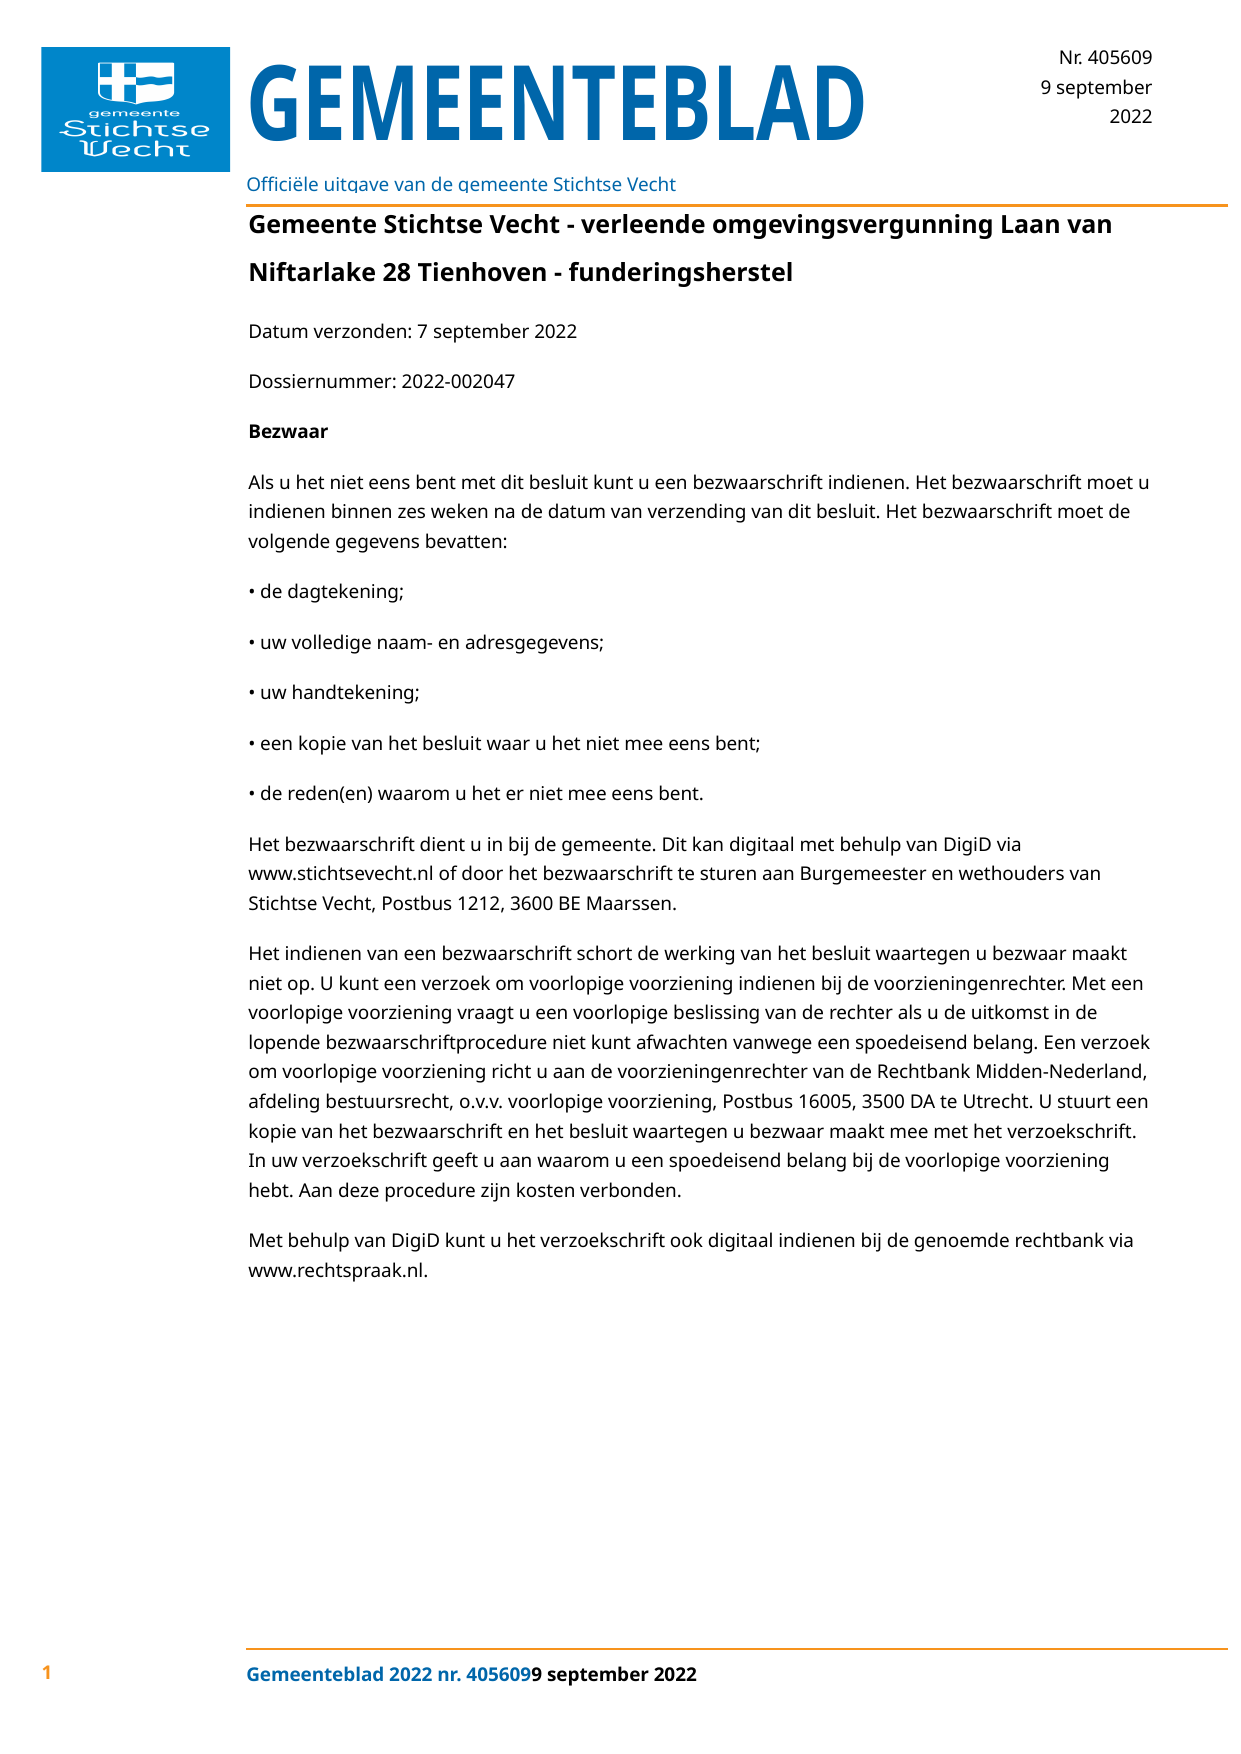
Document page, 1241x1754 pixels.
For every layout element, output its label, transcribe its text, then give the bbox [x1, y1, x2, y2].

text • de dagtekening; [248, 579, 1152, 604]
text • uw volledige naam- en adresgegevens; [248, 629, 1152, 655]
text • uw handtekening; [248, 679, 1152, 705]
text Het indienen van een bezwaarschrift schort de werking van het besluit waartegen u bezwaar maakt niet op. U kunt een verzoek om voorlopige voorziening indienen bij de voorzieningenrechter. Met een voorlopige voorziening vraagt u een voorlopige beslissing van de rechter als u de uitkomst in de lopende bezwaarschriftprocedure niet kunt afwachten vanwege een spoedeisend belang. Een verzoek om voorlopige voorziening richt u aan de voorzieningenrechter van de Rechtbank Midden-Nederland, afdeling bestuursrecht, o.v.v. voorlopige voorziening, Postbus 16005, 3500 DA te Utrecht. U stuurt een kopie van het bezwaarschrift en het besluit waartegen u bezwaar maakt mee met het verzoekschrift. In uw verzoekschrift geeft u aan waarom u een spoedeisend belang bij de voorlopige voorziening hebt. Aan deze procedure zijn kosten verbonden. [248, 940, 1152, 1203]
text Dossiernummer: 2022-002047 [248, 368, 1152, 394]
text Met behulp van DigiD kunt u het verzoekschrift ook digitaal indienen bij de genoemde rechtbank via www.rechtspraak.nl. [248, 1227, 1152, 1283]
text • een kopie van het besluit waar u het niet mee eens bent; [248, 730, 1152, 756]
text • de reden(en) waarom u het er niet mee eens bent. [248, 780, 1152, 806]
picture [99, 63, 135, 101]
text Bezwaar [248, 419, 1152, 444]
text Gemeente Stichtse Vecht - verleende omgevingsvergunning Laan van Niftarlake 28 Tienhoven - funderingsherstel [248, 207, 1152, 288]
text Als u het niet eens bent met dit besluit kunt u een bezwaarschrift indienen. Het bezwaarschrift moet u indienen binnen zes weken na de datum van verzending van dit besluit. Het bezwaarschrift moet de volgende gegevens bevatten: [248, 469, 1152, 554]
text Het bezwaarschrift dient u in bij de gemeente. Dit kan digitaal met behulp van DigiD via www.stichtsevecht.nl of door het bezwaarschrift te sturen aan Burgemeester en wethouders van Stichtse Vecht, Postbus 1212, 3600 BE Maarssen. [248, 831, 1152, 916]
picture [137, 63, 174, 103]
text Datum verzonden: 7 september 2022 [248, 318, 1152, 344]
